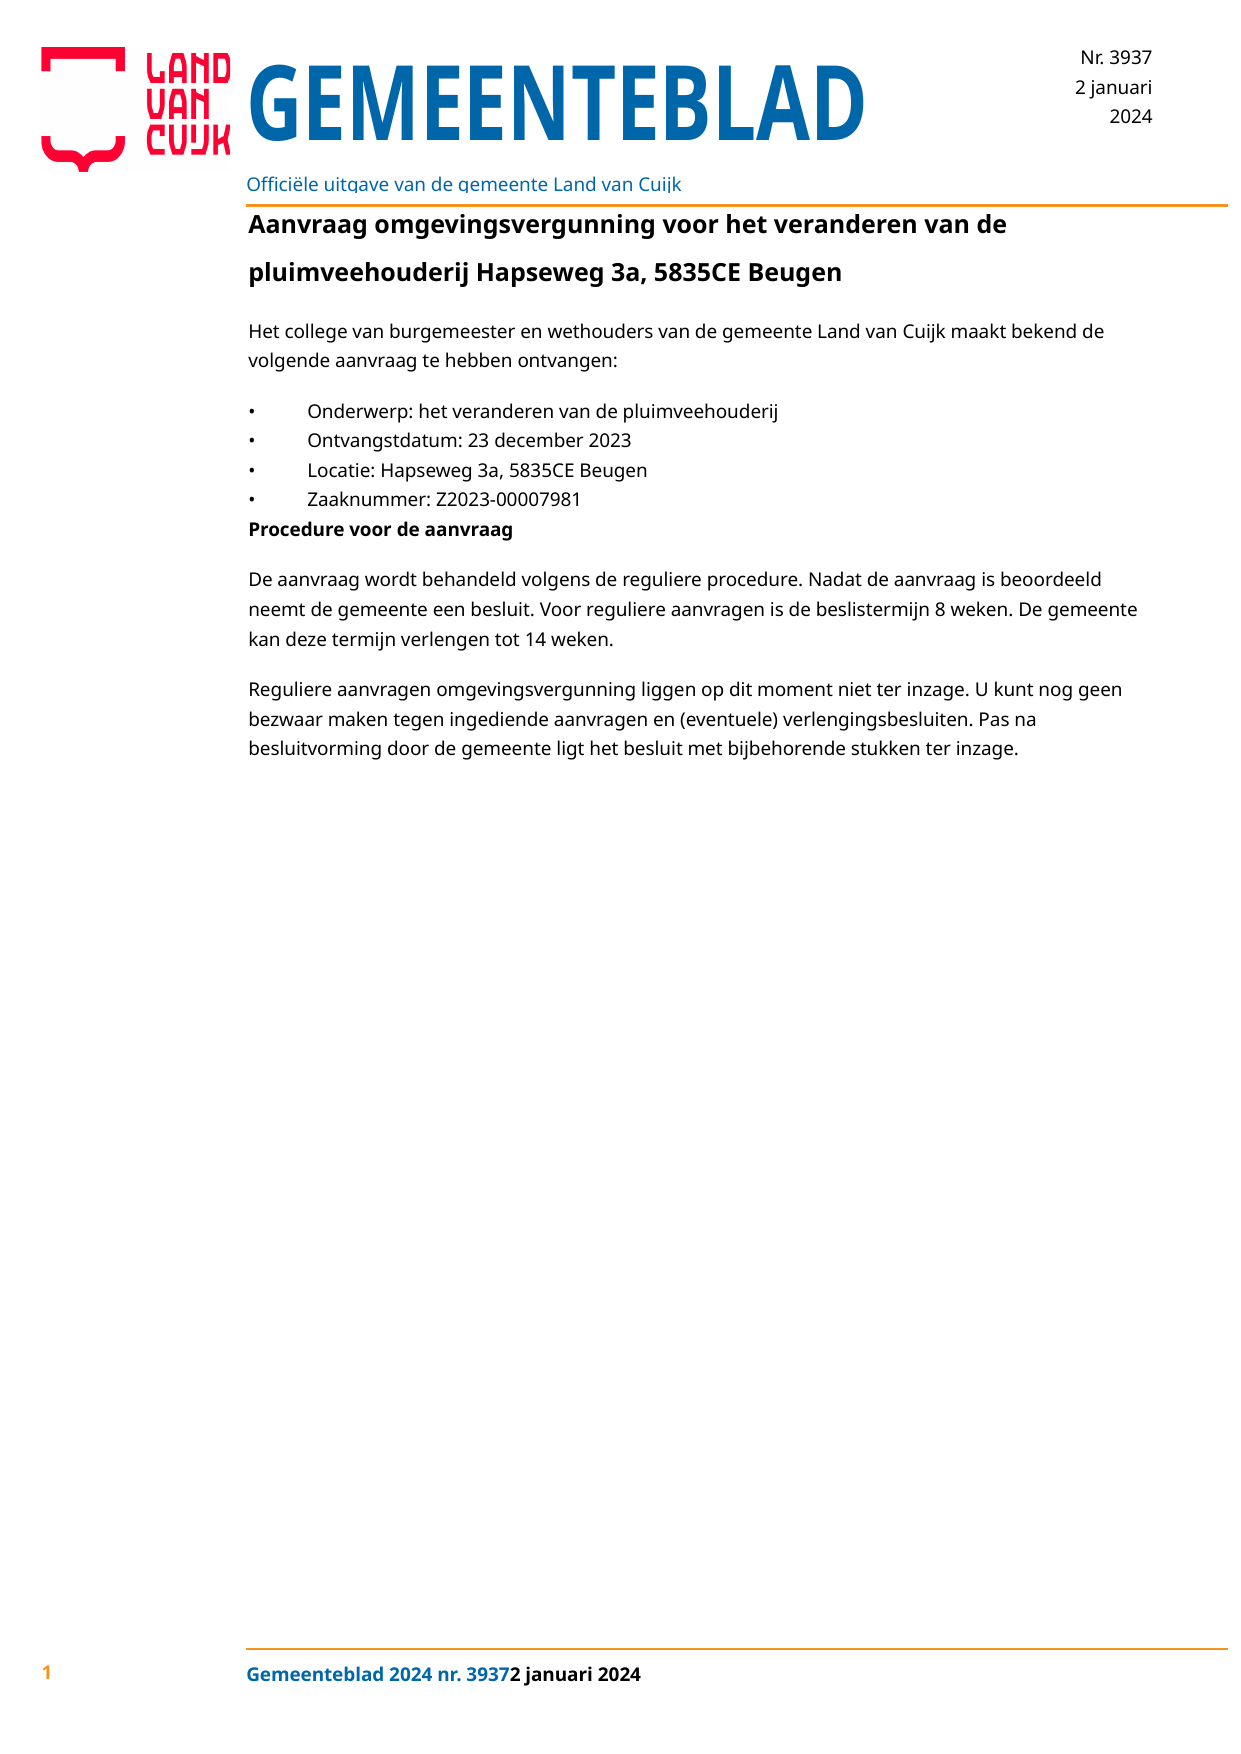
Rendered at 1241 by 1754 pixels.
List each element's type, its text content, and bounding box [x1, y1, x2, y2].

list Zaaknummer: Z2023-00007981 [248, 487, 1152, 512]
picture [41, 47, 231, 172]
text Procedure voor de aanvraag [248, 516, 1152, 542]
list Locatie: Hapseweg 3a, 5835CE Beugen [248, 457, 1152, 483]
list Onderwerp: het veranderen van de pluimveehouderij [248, 398, 1152, 424]
text Het college van burgemeester en wethouders van de gemeente Land van Cuijk maakt bekend de volgende aanvraag te hebben ontvangen: [248, 318, 1152, 373]
text De aanvraag wordt behandeld volgens de reguliere procedure. Nadat de aanvraag is beoordeeld neemt de gemeente een besluit. Voor reguliere aanvragen is de beslistermijn 8 weken. De gemeente kan deze termijn verlengen tot 14 weken. [248, 567, 1152, 652]
text Aanvraag omgevingsvergunning voor het veranderen van de pluimveehouderij Hapseweg 3a, 5835CE Beugen [248, 207, 1152, 288]
text Reguliere aanvragen omgevingsvergunning liggen op dit moment niet ter inzage. U kunt nog geen bezwaar maken tegen ingediende aanvragen en (eventuele) verlengingsbesluiten. Pas na besluitvorming door de gemeente ligt het besluit met bijbehorende stukken ter inzage. [248, 676, 1152, 761]
list Ontvangstdatum: 23 december 2023 [248, 427, 1152, 453]
